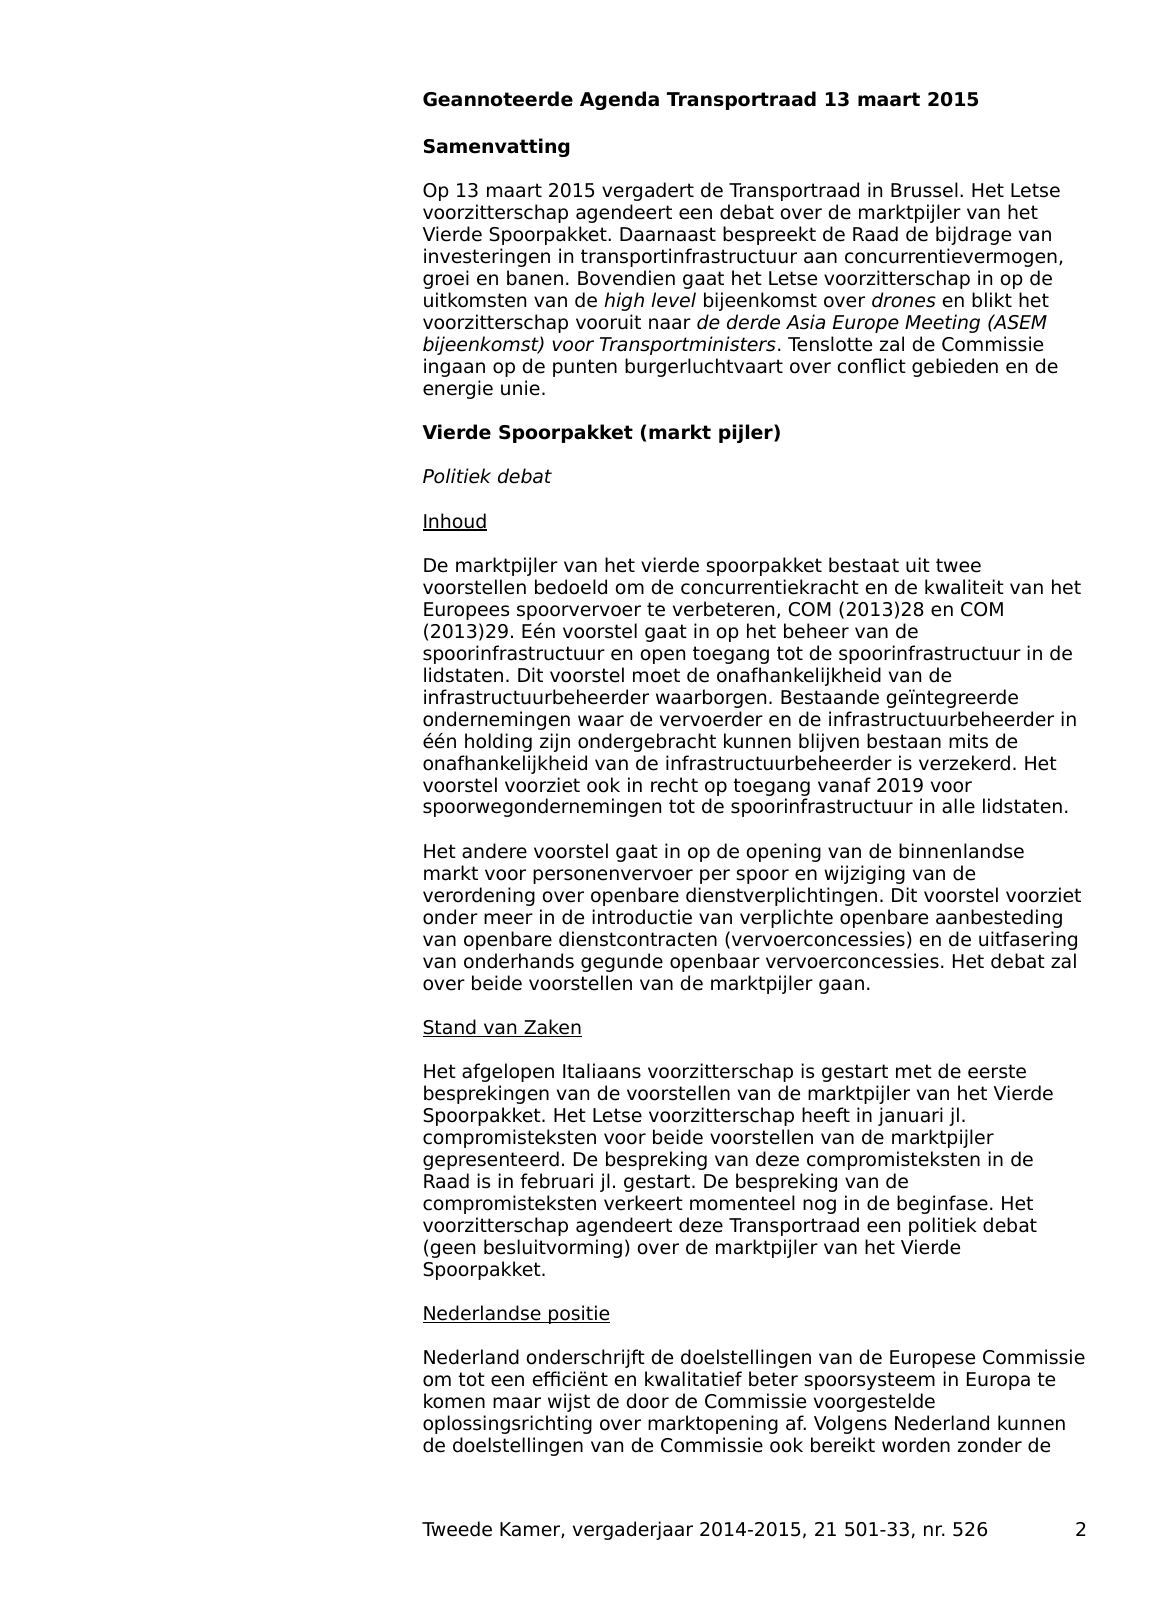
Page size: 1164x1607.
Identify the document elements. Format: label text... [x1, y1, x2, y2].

text Het afgelopen Italiaans voorzitterschap is gestart met de eerste besprekingen van de voorstellen van de marktpijler van het Vierde Spoorpakket. Het Letse voorzitterschap heeft in januari jl. compromisteksten voor beide voorstellen van de marktpijler gepresenteerd. De bespreking van deze compromisteksten in de Raad is in februari jl. gestart. De bespreking van de compromisteksten verkeert momenteel nog in de beginfase. Het voorzitterschap agendeert deze Transportraad een politiek debat (geen besluitvorming) over de marktpijler van het Vierde Spoorpakket. [422, 1061, 1087, 1281]
subtitle Nederlandse positie [422, 1303, 1087, 1325]
text Het andere voorstel gaat in op de opening van de binnenlandse markt voor personenvervoer per spoor en wijziging van de verordening over openbare dienstverplichtingen. Dit voorstel voorziet onder meer in de introductie van verplichte openbare aanbesteding van openbare dienstcontracten (vervoerconcessies) en de uitfasering van onderhands gegunde openbaar vervoerconcessies. Het debat zal over beide voorstellen van de marktpijler gaan. [422, 841, 1087, 994]
subtitle Inhoud [422, 511, 1087, 532]
text De marktpijler van het vierde spoorpakket bestaat uit twee voorstellen bedoeld om de concurrentiekracht en de kwaliteit van het Europees spoorvervoer te verbeteren, COM (2013)28 en COM (2013)29. Eén voorstel gaat in op het beheer van de spoorinfrastructuur en open toegang tot de spoorinfrastructuur in de lidstaten. Dit voorstel moet de onafhankelijkheid van de infrastructuurbeheerder waarborgen. Bestaande geïntegreerde ondernemingen waar de vervoerder en de infrastructuurbeheerder in één holding zijn ondergebracht kunnen blijven bestaan mits de onafhankelijkheid van de infrastructuurbeheerder is verzekerd. Het voorstel voorziet ook in recht op toegang vanaf 2019 voor spoorwegondernemingen tot de spoorinfrastructuur in alle lidstaten. [422, 555, 1087, 818]
text Op 13 maart 2015 vergadert de Transportraad in Brussel. Het Letse voorzitterschap agendeert een debat over de marktpijler van het Vierde Spoorpakket. Daarnaast bespreekt de Raad de bijdrage van investeringen in transportinfrastructuur aan concurrentievermogen, groei en banen. Bovendien gaat het Letse voorzitterschap in op de uitkomsten van de high level bijeenkomst over drones en blikt het voorzitterschap vooruit naar de derde Asia Europe Meeting (ASEM bijeenkomst) voor Transportministers. Tenslotte zal de Commissie ingaan op de punten burgerluchtvaart over conflict gebieden en de energie unie. [422, 180, 1087, 400]
subtitle Geannoteerde Agenda Transportraad 13 maart 2015 [422, 89, 1087, 111]
subtitle Stand van Zaken [422, 1017, 1087, 1039]
text Politiek debat [422, 466, 1087, 488]
subtitle Samenvatting [422, 136, 1087, 158]
text Nederland onderschrijft de doelstellingen van de Europese Commissie om tot een efficiënt en kwalitatief beter spoorsysteem in Europa te komen maar wijst de door de Commissie voorgestelde oplossingsrichting over marktopening af. Volgens Nederland kunnen de doelstellingen van de Commissie ook bereikt worden zonder de [422, 1347, 1087, 1457]
subtitle Vierde Spoorpakket (markt pijler) [422, 422, 1087, 444]
